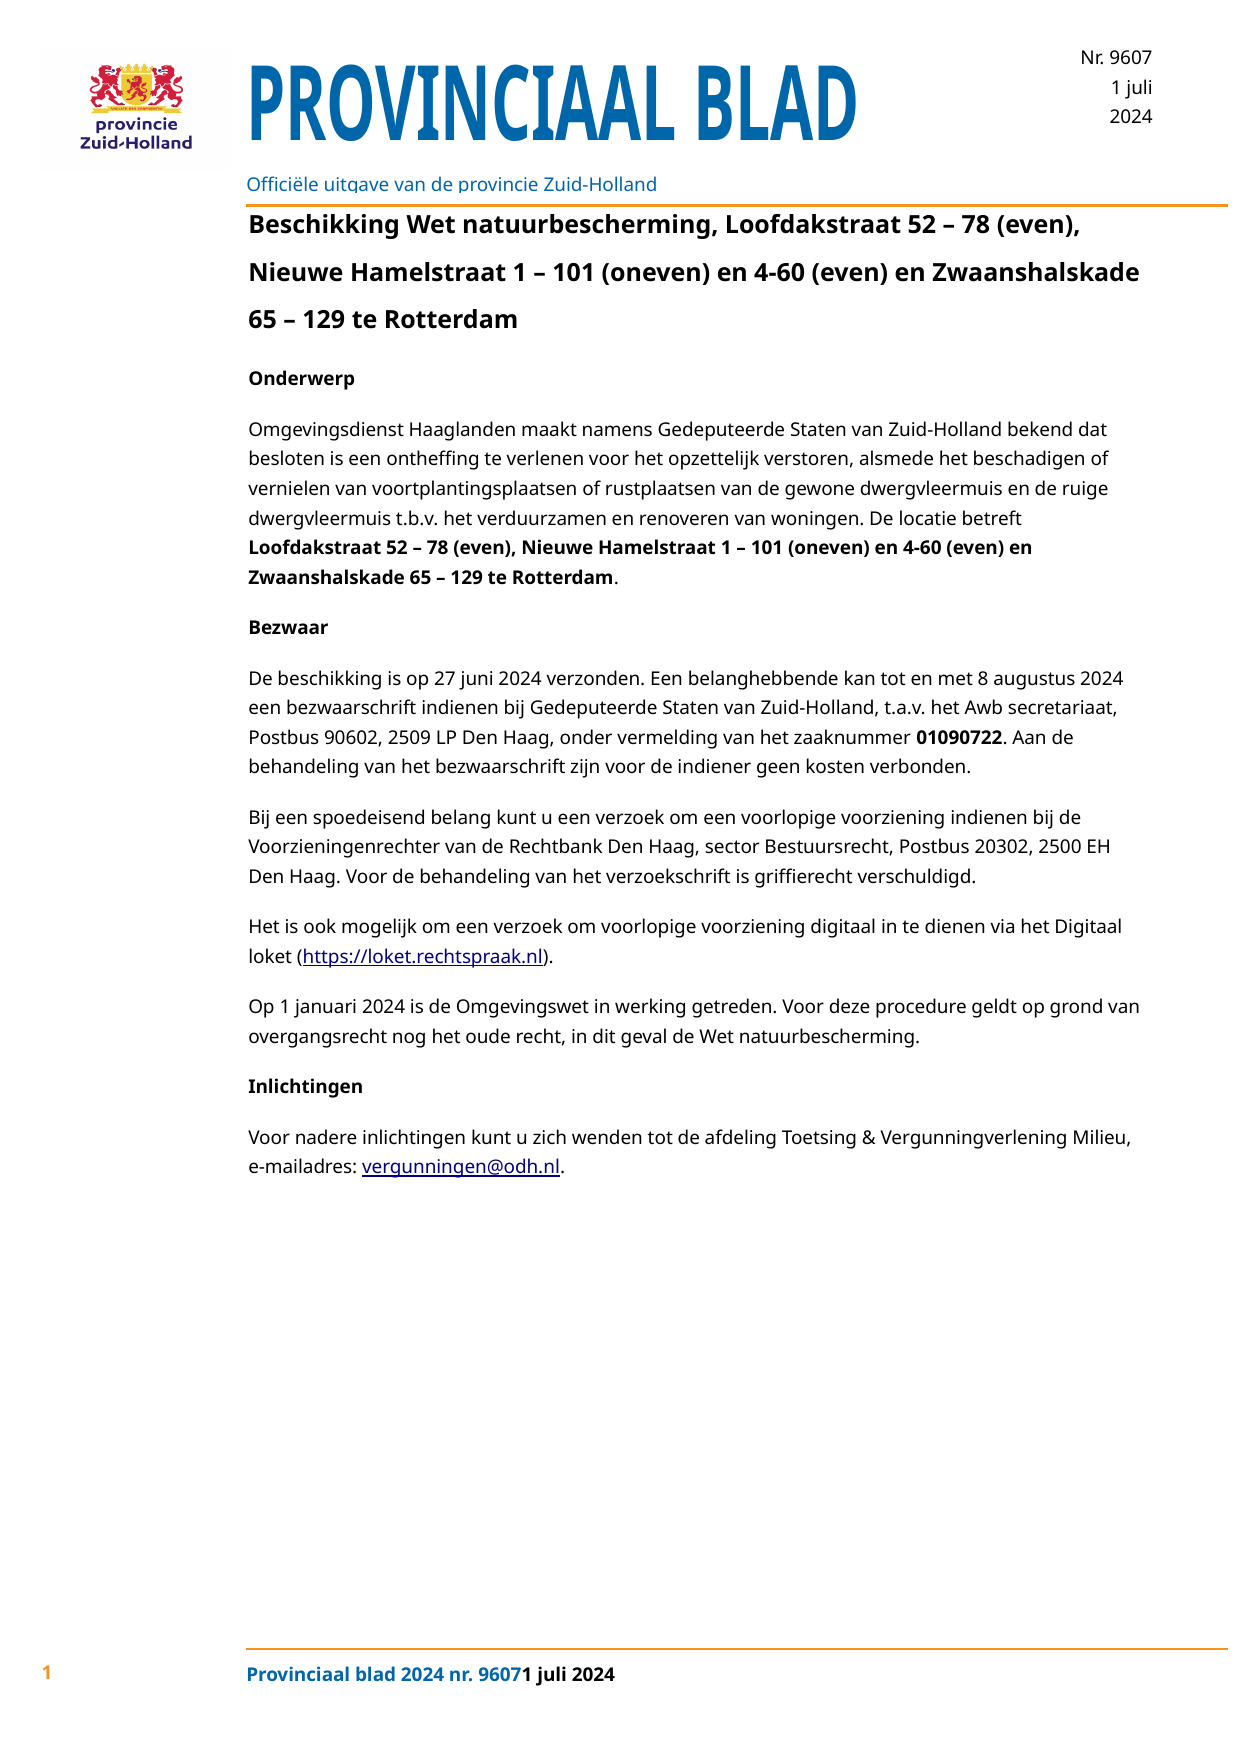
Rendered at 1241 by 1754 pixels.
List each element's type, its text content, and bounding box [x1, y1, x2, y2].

text Het is ook mogelijk om een verzoek om voorlopige voorziening digitaal in te dienen via het Digitaal loket (https://loket.rechtspraak.nl). [248, 913, 1152, 969]
text De beschikking is op 27 juni 2024 verzonden. Een belanghebbende kan tot en met 8 augustus 2024 een bezwaarschrift indienen bij Gedeputeerde Staten van Zuid-Holland, t.a.v. het Awb secretariaat, Postbus 90602, 2509 LP Den Haag, onder vermelding van het zaaknummer 01090722. Aan de behandeling van het bezwaarschrift zijn voor de indiener geen kosten verbonden. [248, 665, 1152, 779]
text Omgevingsdienst Haaglanden maakt namens Gedeputeerde Staten van Zuid-Holland bekend dat besloten is een ontheffing te verlenen voor het opzettelijk verstoren, alsmede het beschadigen of vernielen van voortplantingsplaatsen of rustplaatsen van de gewone dwergvleermuis en de ruige dwergvleermuis t.b.v. het verduurzamen en renoveren van woningen. De locatie betreft Loofdakstraat 52 – 78 (even), Nieuwe Hamelstraat 1 – 101 (oneven) en 4-60 (even) en Zwaanshalskade 65 – 129 te Rotterdam. [248, 416, 1152, 589]
text Bij een spoedeisend belang kunt u een verzoek om een voorlopige voorziening indienen bij de Voorzieningenrechter van de Rechtbank Den Haag, sector Bestuursrecht, Postbus 20302, 2500 EH Den Haag. Voor de behandeling van het verzoekschrift is griffierecht verschuldigd. [248, 804, 1152, 889]
text Bezwaar [248, 614, 1152, 640]
text Voor nadere inlichtingen kunt u zich wenden tot de afdeling Toetsing & Vergunningverlening Milieu, e-mailadres: vergunningen@odh.nl. [248, 1124, 1152, 1179]
text Beschikking Wet natuurbescherming, Loofdakstraat 52 – 78 (even), Nieuwe Hamelstraat 1 – 101 (oneven) en 4-60 (even) en Zwaanshalskade 65 – 129 te Rotterdam [248, 207, 1152, 336]
text Onderwerp [248, 366, 1152, 391]
text Inlichtingen [248, 1073, 1152, 1099]
text Op 1 januari 2024 is de Omgevingswet in werking getreden. Voor deze procedure geldt op grond van overgangsrecht nog het oude recht, in dit geval de Wet natuurbescherming. [248, 993, 1152, 1049]
picture [41, 47, 231, 172]
